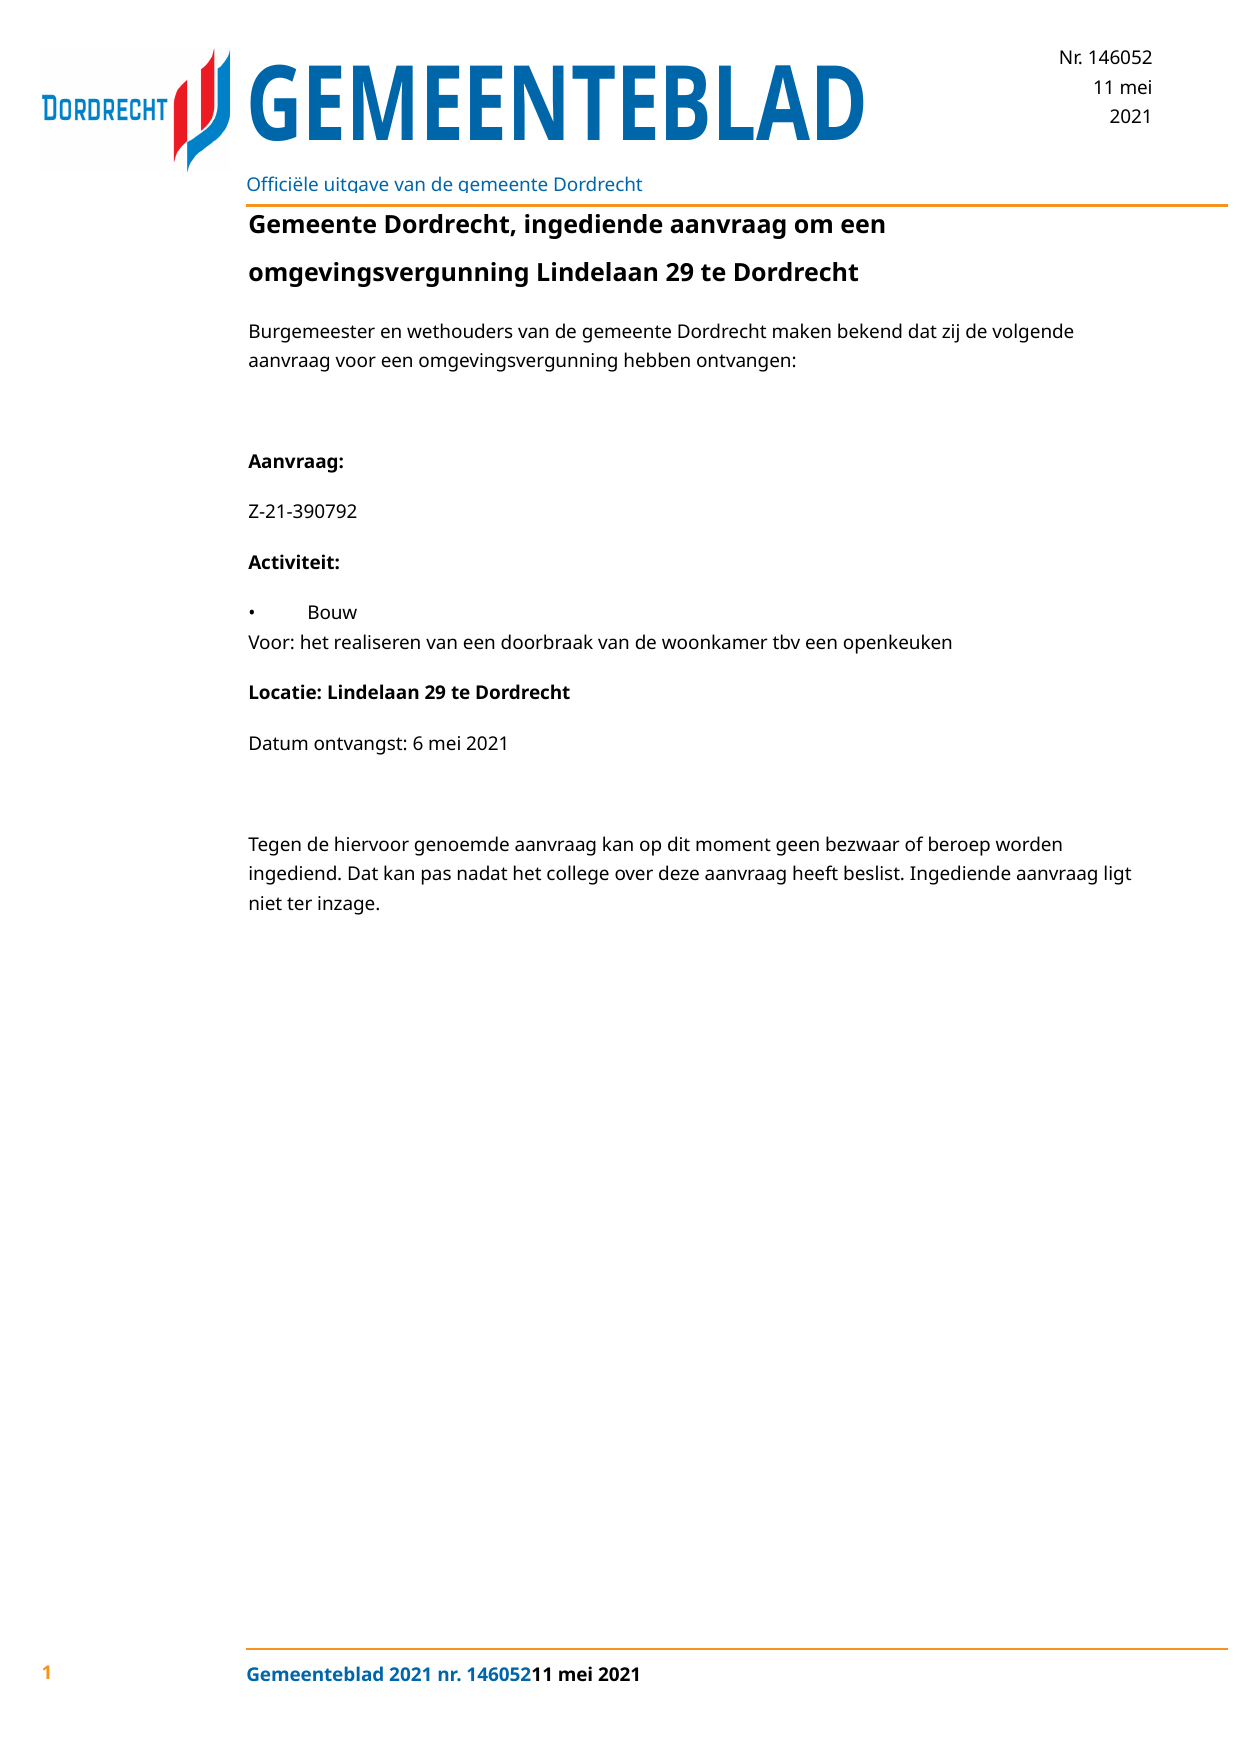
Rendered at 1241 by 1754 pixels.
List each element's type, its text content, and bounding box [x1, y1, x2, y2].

text Locatie: Lindelaan 29 te Dordrecht [248, 679, 1152, 705]
text Gemeente Dordrecht, ingediende aanvraag om een omgevingsvergunning Lindelaan 29 te Dordrecht [248, 207, 1152, 288]
text Aanvraag: [248, 448, 1152, 474]
text Datum ontvangst: 6 mei 2021 [248, 730, 1152, 756]
text Activiteit: [248, 549, 1152, 575]
list Bouw [248, 599, 1152, 625]
text Burgemeester en wethouders van de gemeente Dordrecht maken bekend dat zij de volgende aanvraag voor een omgevingsvergunning hebben ontvangen: [248, 318, 1152, 373]
text Voor: het realiseren van een doorbraak van de woonkamer tbv een openkeuken [248, 629, 1152, 655]
text Tegen de hiervoor genoemde aanvraag kan op dit moment geen bezwaar of beroep worden ingediend. Dat kan pas nadat het college over deze aanvraag heeft beslist. Ingediende aanvraag ligt niet ter inzage. [248, 831, 1152, 916]
picture [41, 47, 231, 172]
text Z-21-390792 [248, 499, 1152, 524]
